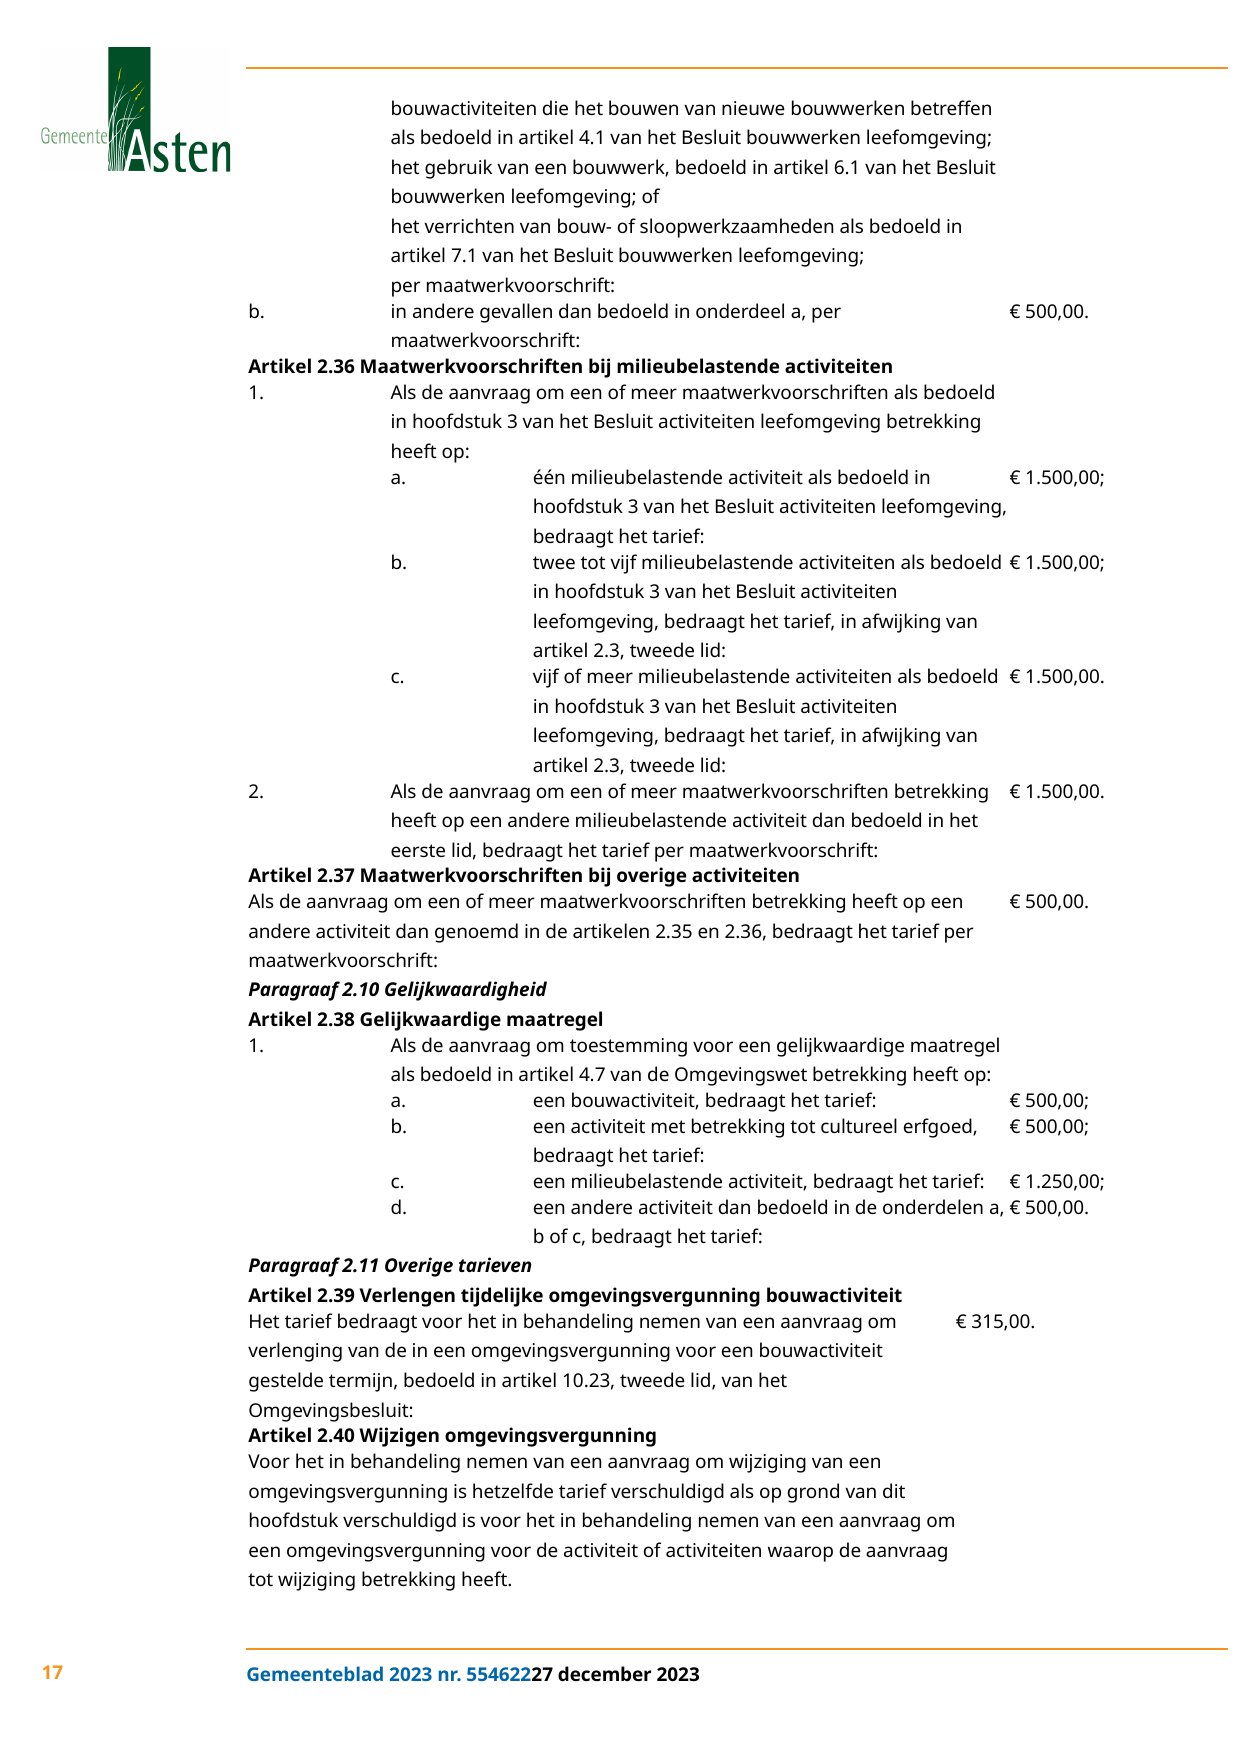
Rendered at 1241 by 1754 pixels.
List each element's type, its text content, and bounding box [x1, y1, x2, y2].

table_cell € 500,00; [1009, 1087, 1152, 1113]
table_cell [1009, 379, 1152, 464]
table_cell Het tarief bedraagt voor het in behandeling nemen van een aanvraag om verlenging van de in een omgevingsvergunning voor een bouwactiviteit gestelde termijn, bedoeld in artikel 10.23, tweede lid, van het Omgevingsbesluit: [248, 1308, 956, 1422]
table_cell c. [390, 1168, 533, 1194]
table_cell Als de aanvraag om toestemming voor een gelijkwaardige maatregel als bedoeld in artikel 4.7 van de Omgevingswet betrekking heeft op: [390, 1032, 1009, 1087]
table_cell € 1.500,00; [1009, 549, 1152, 663]
table_cell vijf of meer milieubelastende activiteiten als bedoeld in hoofdstuk 3 van het Besluit activiteiten leefomgeving, bedraagt het tarief, in afwijking van artikel 2.3, tweede lid: [533, 663, 1009, 778]
table_cell één milieubelastende activiteit als bedoeld in hoofdstuk 3 van het Besluit activiteiten leefomgeving, bedraagt het tarief: [533, 464, 1009, 549]
table_cell b. [390, 1113, 533, 1168]
table_cell 2. [248, 778, 390, 863]
table_cell een milieubelastende activiteit, bedraagt het tarief: [533, 1168, 1009, 1194]
table_cell [248, 95, 390, 298]
table_cell € 1.500,00. [1009, 778, 1152, 863]
table_cell twee tot vijf milieubelastende activiteiten als bedoeld in hoofdstuk 3 van het Besluit activiteiten leefomgeving, bedraagt het tarief, in afwijking van artikel 2.3, tweede lid: [533, 549, 1009, 663]
table_cell [1009, 1032, 1152, 1087]
text Paragraaf 2.11 Overige tarieven [248, 1253, 1152, 1278]
table_cell een bouwactiviteit, bedraagt het tarief: [533, 1087, 1009, 1113]
table_cell Als de aanvraag om een of meer maatwerkvoorschriften betrekking heeft op een andere milieubelastende activiteit dan bedoeld in het eerste lid, bedraagt het tarief per maatwerkvoorschrift: [390, 778, 1009, 863]
table_cell € 500,00. [1009, 1194, 1152, 1249]
table_cell [1009, 863, 1152, 888]
table_cell 1. [248, 379, 390, 464]
picture [41, 47, 231, 172]
table_cell b. [248, 298, 390, 353]
table_cell [1009, 95, 1152, 298]
table_header [1009, 1006, 1152, 1032]
table_cell [248, 464, 390, 549]
table_cell [248, 549, 390, 663]
table_cell b. [390, 549, 533, 663]
table_cell Artikel 2.37 Maatwerkvoorschriften bij overige activiteiten [248, 863, 1009, 888]
table_cell € 500,00. [1009, 889, 1152, 973]
table_cell € 500,00; [1009, 1113, 1152, 1168]
table_cell a. [390, 464, 533, 549]
table_cell c. [390, 663, 533, 778]
table_cell in andere gevallen dan bedoeld in onderdeel a, per maatwerkvoorschrift: [390, 298, 1009, 353]
table_header Artikel 2.39 Verlengen tijdelijke omgevingsvergunning bouwactiviteit [248, 1282, 956, 1308]
table_cell € 1.250,00; [1009, 1168, 1152, 1194]
text Paragraaf 2.10 Gelijkwaardigheid [248, 977, 1152, 1002]
table_cell [248, 1194, 390, 1249]
table_cell [1009, 353, 1152, 379]
table_cell d. [390, 1194, 533, 1249]
table_cell [956, 1423, 1152, 1448]
table_cell een andere activiteit dan bedoeld in de onderdelen a, b of c, bedraagt het tarief: [533, 1194, 1009, 1249]
table_cell € 500,00. [1009, 298, 1152, 353]
table_cell Als de aanvraag om een of meer maatwerkvoorschriften betrekking heeft op een andere activiteit dan genoemd in de artikelen 2.35 en 2.36, bedraagt het tarief per maatwerkvoorschrift: [248, 889, 1009, 973]
table_cell € 315,00. [956, 1308, 1152, 1422]
table_cell bouwactiviteiten die het bouwen van nieuwe bouwwerken betreffen als bedoeld in artikel 4.1 van het Besluit bouwwerken leefomgeving; het gebruik van een bouwwerk, bedoeld in artikel 6.1 van het Besluit bouwwerken leefomgeving; of het verrichten van bouw- of sloopwerkzaamheden als bedoeld in artikel 7.1 van het Besluit bouwwerken leefomgeving; per maatwerkvoorschrift: [390, 95, 1009, 298]
table_cell Voor het in behandeling nemen van een aanvraag om wijziging van een omgevingsvergunning is hetzelfde tarief verschuldigd als op grond van dit hoofdstuk verschuldigd is voor het in behandeling nemen van een aanvraag om een omgevingsvergunning voor de activiteit of activiteiten waarop de aanvraag tot wijziging betrekking heeft. [248, 1448, 956, 1592]
table_header Artikel 2.38 Gelijkwaardige maatregel [248, 1006, 1009, 1032]
table_header [956, 1282, 1152, 1308]
table_cell 1. [248, 1032, 390, 1087]
table_cell Artikel 2.36 Maatwerkvoorschriften bij milieubelastende activiteiten [248, 353, 1009, 379]
table_cell € 1.500,00; [1009, 464, 1152, 549]
table_cell [248, 1087, 390, 1113]
table_cell [248, 1168, 390, 1194]
table_cell Als de aanvraag om een of meer maatwerkvoorschriften als bedoeld in hoofdstuk 3 van het Besluit activiteiten leefomgeving betrekking heeft op: [390, 379, 1009, 464]
table_cell [956, 1448, 1152, 1592]
table_cell a. [390, 1087, 533, 1113]
table_cell een activiteit met betrekking tot cultureel erfgoed, bedraagt het tarief: [533, 1113, 1009, 1168]
table_cell [248, 663, 390, 778]
table_cell Artikel 2.40 Wijzigen omgevingsvergunning [248, 1423, 956, 1448]
table_cell [248, 1113, 390, 1168]
table_cell € 1.500,00. [1009, 663, 1152, 778]
